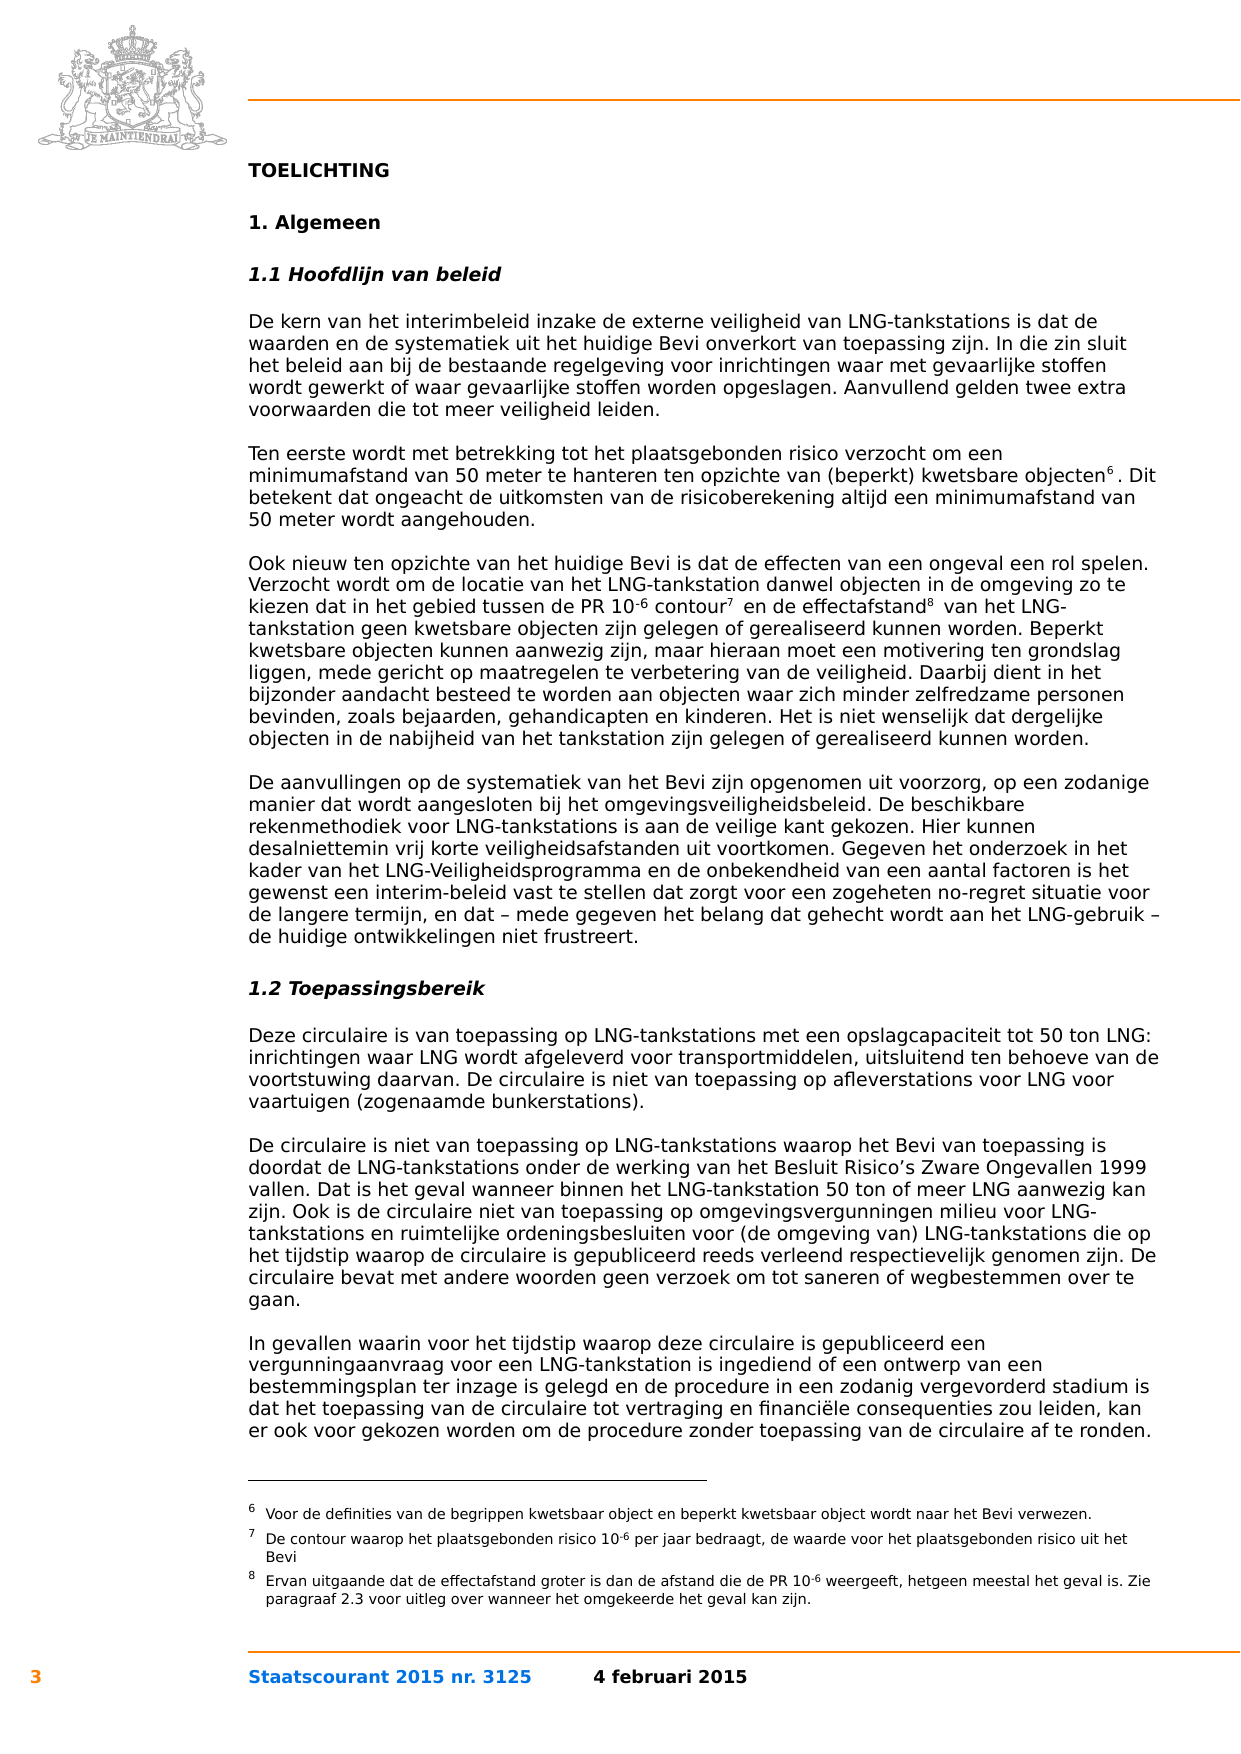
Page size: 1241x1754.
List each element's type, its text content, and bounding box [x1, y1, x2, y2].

text Voor de definities van de begrippen kwetsbaar object en beperkt kwetsbaar object wordt naar het Bevi verwezen. [248, 1502, 1163, 1524]
text De kern van het interimbeleid inzake de externe veiligheid van LNG-tankstations is dat de waarden en de systematiek uit het huidige Bevi onverkort van toepassing zijn. In die zin sluit het beleid aan bij de bestaande regelgeving voor inrichtingen waar met gevaarlijke stoffen wordt gewerkt of waar gevaarlijke stoffen worden opgeslagen. Aanvullend gelden twee extra voorwaarden die tot meer veiligheid leiden. [248, 311, 1163, 421]
text De contour waarop het plaatsgebonden risico 10-6 per jaar bedraagt, de waarde voor het plaatsgebonden risico uit het Bevi [248, 1527, 1163, 1566]
text In gevallen waarin voor het tijdstip waarop deze circulaire is gepubliceerd een vergunningaanvraag voor een LNG-tankstation is ingediend of een ontwerp van een bestemmingsplan ter inzage is gelegd en de procedure in een zodanig vergevorderd stadium is dat het toepassing van de circulaire tot vertraging en financiële consequenties zou leiden, kan er ook voor gekozen worden om de procedure zonder toepassing van de circulaire af te ronden. [248, 1332, 1163, 1442]
text Ten eerste wordt met betrekking tot het plaatsgebonden risico verzocht om een minimumafstand van 50 meter te hanteren ten opzichte van (beperkt) kwetsbare objecten. Dit betekent dat ongeacht de uitkomsten van de risicoberekening altijd een minimumafstand van 50 meter wordt aangehouden. [248, 443, 1163, 531]
subtitle 1.1 Hoofdlijn van beleid [248, 264, 1163, 286]
subtitle 1.2 Toepassingsbereik [248, 978, 1163, 1000]
text De circulaire is niet van toepassing op LNG-tankstations waarop het Bevi van toepassing is doordat de LNG-tankstations onder de werking van het Besluit Risico’s Zware Ongevallen 1999 vallen. Dat is het geval wanneer binnen het LNG-tankstation 50 ton of meer LNG aanwezig kan zijn. Ook is de circulaire niet van toepassing op omgevingsvergunningen milieu voor LNG-tankstations en ruimtelijke ordeningsbesluiten voor (de omgeving van) LNG-tankstations die op het tijdstip waarop de circulaire is gepubliceerd reeds verleend respectievelijk genomen zijn. De circulaire bevat met andere woorden geen verzoek om tot saneren of wegbestemmen over te gaan. [248, 1135, 1163, 1311]
text Deze circulaire is van toepassing op LNG-tankstations met een opslagcapaciteit tot 50 ton LNG: inrichtingen waar LNG wordt afgeleverd voor transportmiddelen, uitsluitend ten behoeve van de voortstuwing daarvan. De circulaire is niet van toepassing op afleverstations voor LNG voor vaartuigen (zogenaamde bunkerstations). [248, 1025, 1163, 1113]
text Ook nieuw ten opzichte van het huidige Bevi is dat de effecten van een ongeval een rol spelen. Verzocht wordt om de locatie van het LNG-tankstation danwel objecten in de omgeving zo te kiezen dat in het gebied tussen de PR 10-6 contour en de effectafstand van het LNG-tankstation geen kwetsbare objecten zijn gelegen of gerealiseerd kunnen worden. Beperkt kwetsbare objecten kunnen aanwezig zijn, maar hieraan moet een motivering ten grondslag liggen, mede gericht op maatregelen te verbetering van de veiligheid. Daarbij dient in het bijzonder aandacht besteed te worden aan objecten waar zich minder zelfredzame personen bevinden, zoals bejaarden, gehandicapten en kinderen. Het is niet wenselijk dat dergelijke objecten in de nabijheid van het tankstation zijn gelegen of gerealiseerd kunnen worden. [248, 552, 1163, 750]
subtitle TOELICHTING [248, 160, 1163, 182]
picture [38, 25, 227, 150]
text De aanvullingen op de systematiek van het Bevi zijn opgenomen uit voorzorg, op een zodanige manier dat wordt aangesloten bij het omgevingsveiligheidsbeleid. De beschikbare rekenmethodiek voor LNG-tankstations is aan de veilige kant gekozen. Hier kunnen desalniettemin vrij korte veiligheidsafstanden uit voortkomen. Gegeven het onderzoek in het kader van het LNG-Veiligheidsprogramma en de onbekendheid van een aantal factoren is het gewenst een interim-beleid vast te stellen dat zorgt voor een zogeheten no-regret situatie voor de langere termijn, en dat – mede gegeven het belang dat gehecht wordt aan het LNG-gebruik – de huidige ontwikkelingen niet frustreert. [248, 772, 1163, 948]
subtitle 1. Algemeen [248, 212, 1163, 234]
text Ervan uitgaande dat de effectafstand groter is dan de afstand die de PR 10-6 weergeeft, hetgeen meestal het geval is. Zie paragraaf 2.3 voor uitleg over wanneer het omgekeerde het geval kan zijn. [248, 1569, 1163, 1608]
